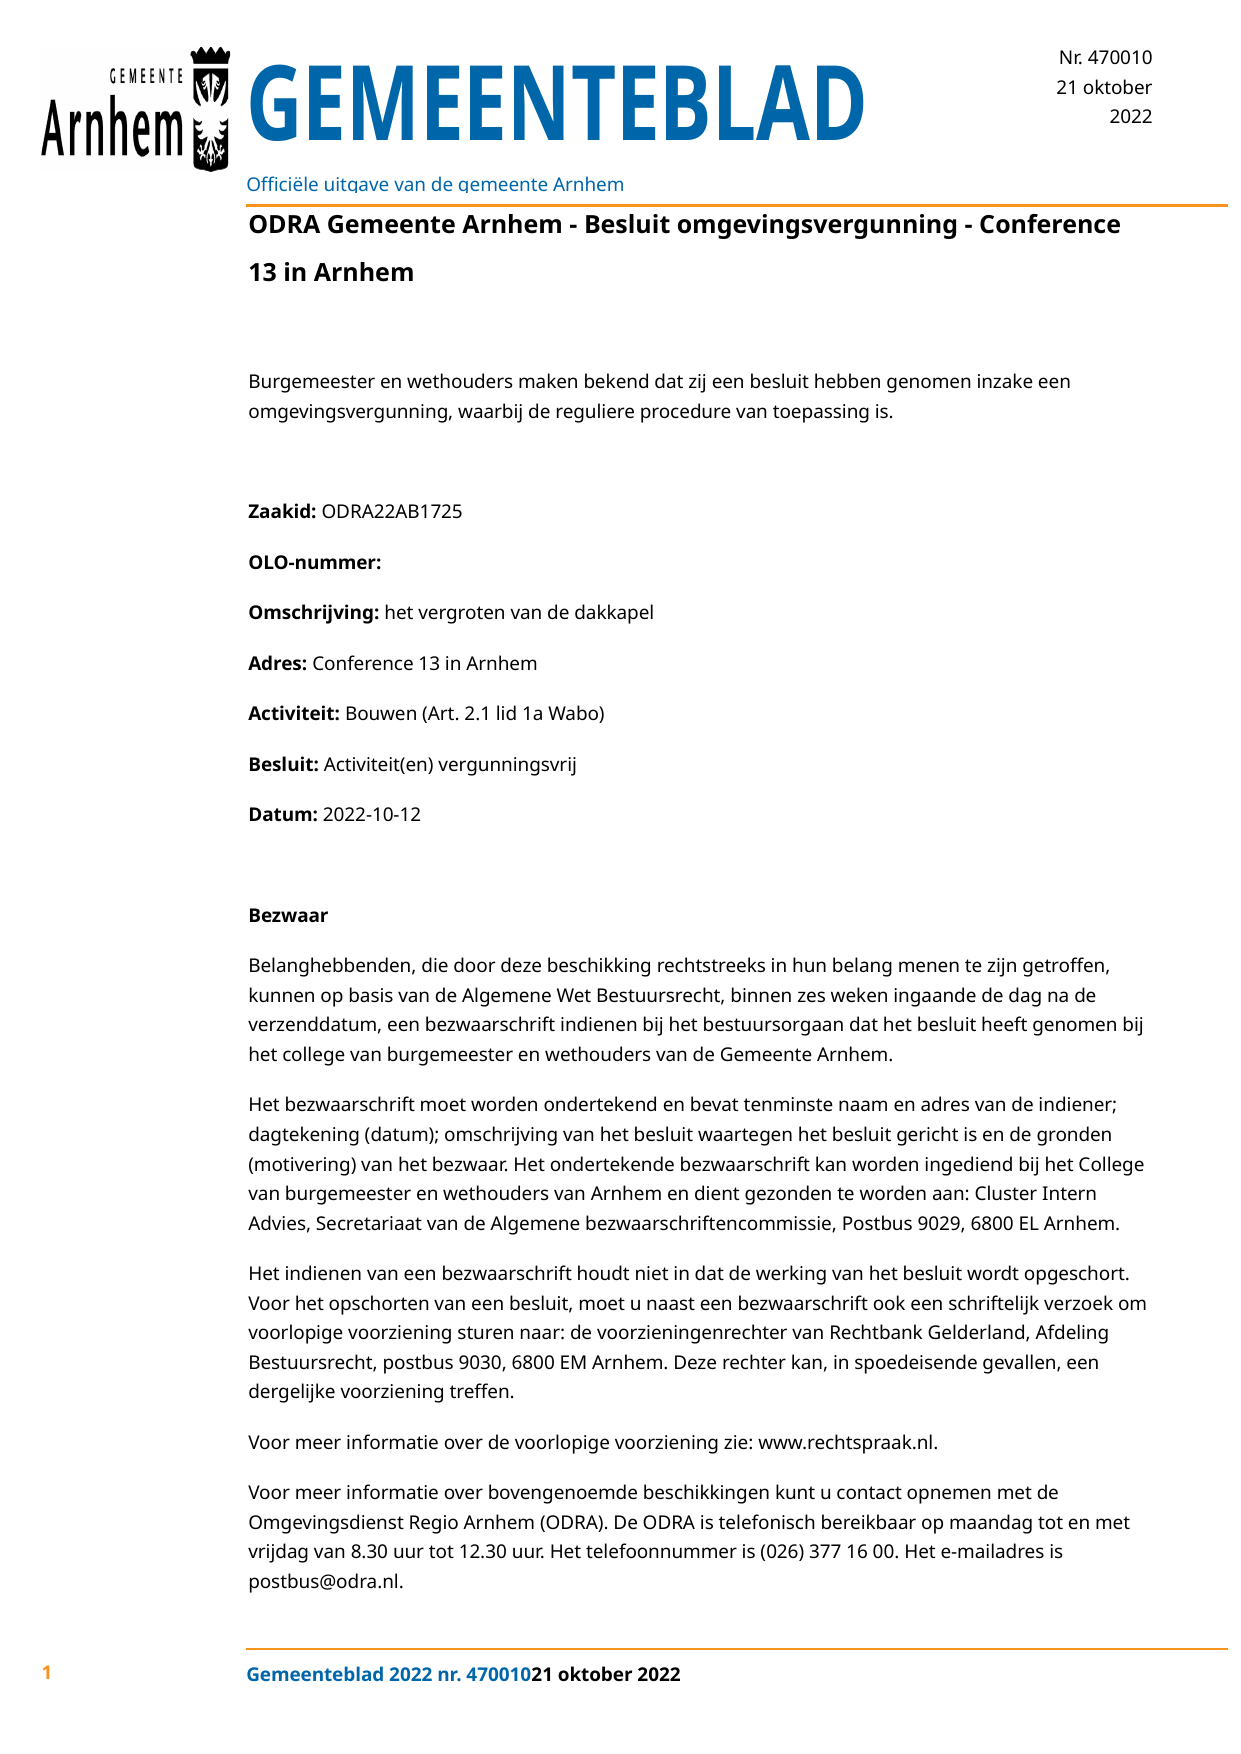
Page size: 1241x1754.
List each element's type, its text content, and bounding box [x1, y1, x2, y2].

text Activiteit: Bouwen (Art. 2.1 lid 1a Wabo) [248, 700, 1152, 726]
text Het indienen van een bezwaarschrift houdt niet in dat de werking van het besluit wordt opgeschort. Voor het opschorten van een besluit, moet u naast een bezwaarschrift ook een schriftelijk verzoek om voorlopige voorziening sturen naar: de voorzieningenrechter van Rechtbank Gelderland, Afdeling Bestuursrecht, postbus 9030, 6800 EM Arnhem. Deze rechter kan, in spoedeisende gevallen, een dergelijke voorziening treffen. [248, 1260, 1152, 1404]
text OLO-nummer: [248, 549, 1152, 575]
picture [41, 47, 231, 172]
text Besluit: Activiteit(en) vergunningsvrij [248, 751, 1152, 777]
text Burgemeester en wethouders maken bekend dat zij een besluit hebben genomen inzake een omgevingsvergunning, waarbij de reguliere procedure van toepassing is. [248, 368, 1152, 424]
text Datum: 2022-10-12 [248, 801, 1152, 827]
text Voor meer informatie over de voorlopige voorziening zie: www.rechtspraak.nl. [248, 1429, 1152, 1455]
text Belanghebbenden, die door deze beschikking rechtstreeks in hun belang menen te zijn getroffen, kunnen op basis van de Algemene Wet Bestuursrecht, binnen zes weken ingaande de dag na de verzenddatum, een bezwaarschrift indienen bij het bestuursorgaan dat het besluit heeft genomen bij het college van burgemeester en wethouders van de Gemeente Arnhem. [248, 952, 1152, 1067]
text Zaakid: ODRA22AB1725 [248, 499, 1152, 524]
text Bezwaar [248, 902, 1152, 928]
text Adres: Conference 13 in Arnhem [248, 650, 1152, 676]
text Het bezwaarschrift moet worden ondertekend en bevat tenminste naam en adres van de indiener; dagtekening (datum); omschrijving van het besluit waartegen het besluit gericht is en de gronden (motivering) van het bezwaar. Het ondertekende bezwaarschrift kan worden ingediend bij het College van burgemeester en wethouders van Arnhem en dient gezonden te worden aan: Cluster Intern Advies, Secretariaat van de Algemene bezwaarschriftencommissie, Postbus 9029, 6800 EL Arnhem. [248, 1092, 1152, 1236]
text Voor meer informatie over bovengenoemde beschikkingen kunt u contact opnemen met de Omgevingsdienst Regio Arnhem (ODRA). De ODRA is telefonisch bereikbaar op maandag tot en met vrijdag van 8.30 uur tot 12.30 uur. Het telefoonnummer is (026) 377 16 00. Het e-mailadres is postbus@odra.nl. [248, 1479, 1152, 1594]
text Omschrijving: het vergroten van de dakkapel [248, 599, 1152, 625]
text ODRA Gemeente Arnhem - Besluit omgevingsvergunning - Conference 13 in Arnhem [248, 207, 1152, 288]
